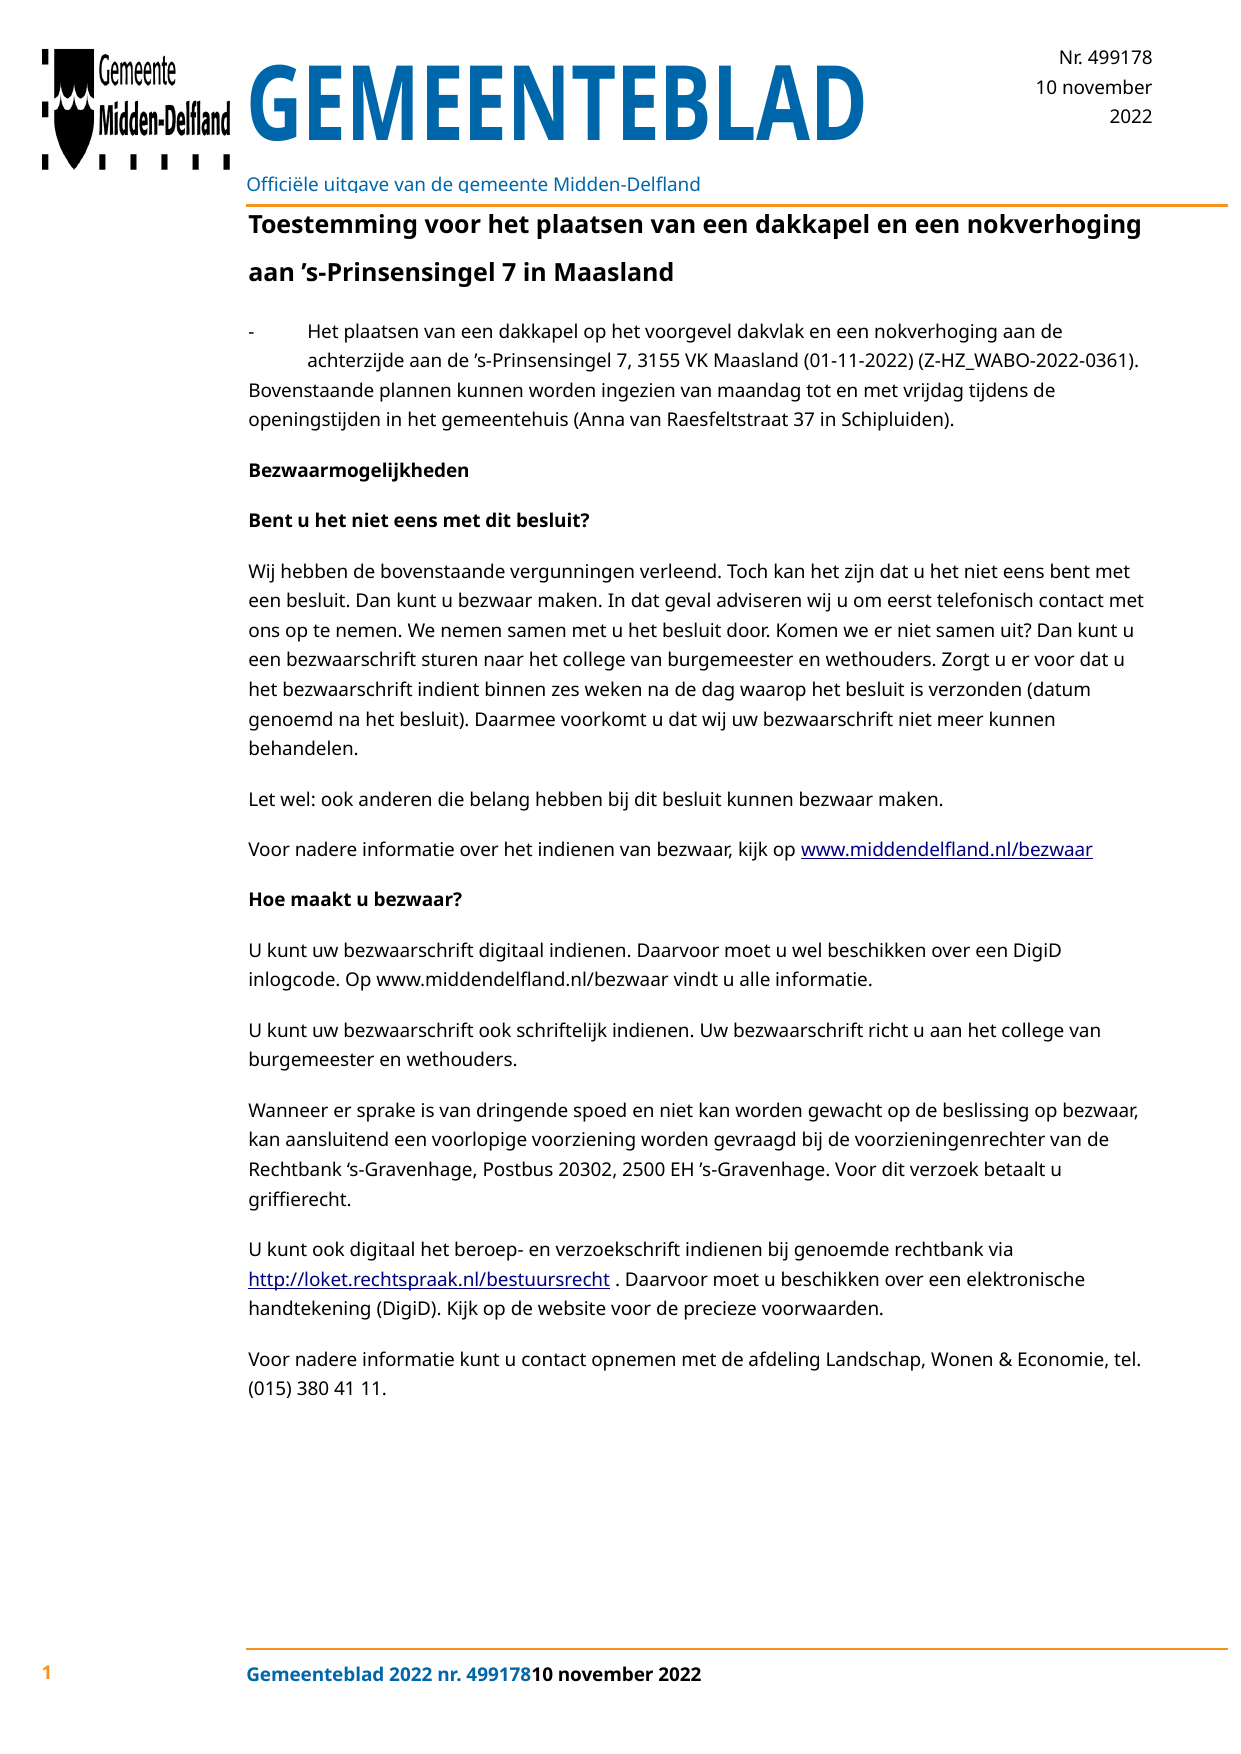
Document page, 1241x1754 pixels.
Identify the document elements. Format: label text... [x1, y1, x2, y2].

text Voor nadere informatie kunt u contact opnemen met de afdeling Landschap, Wonen & Economie, tel. (015) 380 41 11. [248, 1346, 1152, 1401]
picture [41, 47, 231, 172]
text Toestemming voor het plaatsen van een dakkapel en een nokverhoging aan ’s-Prinsensingel 7 in Maasland [248, 207, 1152, 288]
text Wij hebben de bovenstaande vergunningen verleend. Toch kan het zijn dat u het niet eens bent met een besluit. Dan kunt u bezwaar maken. In dat geval adviseren wij u om eerst telefonisch contact met ons op te nemen. We nemen samen met u het besluit door. Komen we er niet samen uit? Dan kunt u een bezwaarschrift sturen naar het college van burgemeester en wethouders. Zorgt u er voor dat u het bezwaarschrift indient binnen zes weken na de dag waarop het besluit is verzonden (datum genoemd na het besluit). Daarmee voorkomt u dat wij uw bezwaarschrift niet meer kunnen behandelen. [248, 558, 1152, 761]
text Bezwaarmogelijkheden [248, 457, 1152, 483]
text U kunt uw bezwaarschrift ook schriftelijk indienen. Uw bezwaarschrift richt u aan het college van burgemeester en wethouders. [248, 1017, 1152, 1072]
list Het plaatsen van een dakkapel op het voorgevel dakvlak en een nokverhoging aan de achterzijde aan de ’s-Prinsensingel 7, 3155 VK Maasland (01-11-2022) (Z-HZ_WABO-2022-0361). [248, 318, 1152, 373]
text Bent u het niet eens met dit besluit? [248, 507, 1152, 533]
text Voor nadere informatie over het indienen van bezwaar, kijk op www.middendelfland.nl/bezwaar [248, 836, 1152, 862]
text Let wel: ook anderen die belang hebben bij dit besluit kunnen bezwaar maken. [248, 786, 1152, 812]
text Bovenstaande plannen kunnen worden ingezien van maandag tot en met vrijdag tijdens de openingstijden in het gemeentehuis (Anna van Raesfeltstraat 37 in Schipluiden). [248, 377, 1152, 432]
text Hoe maakt u bezwaar? [248, 887, 1152, 912]
text U kunt ook digitaal het beroep- en verzoekschrift indienen bij genoemde rechtbank via http://loket.rechtspraak.nl/bestuursrecht . Daarvoor moet u beschikken over een elektronische handtekening (DigiD). Kijk op de website voor de precieze voorwaarden. [248, 1236, 1152, 1321]
text U kunt uw bezwaarschrift digitaal indienen. Daarvoor moet u wel beschikken over een DigiD inlogcode. Op www.middendelfland.nl/bezwaar vindt u alle informatie. [248, 937, 1152, 992]
text Wanneer er sprake is van dringende spoed en niet kan worden gewacht op de beslissing op bezwaar, kan aansluitend een voorlopige voorziening worden gevraagd bij de voorzieningenrechter van de Rechtbank ‘s-Gravenhage, Postbus 20302, 2500 EH ’s-Gravenhage. Voor dit verzoek betaalt u griffierecht. [248, 1097, 1152, 1212]
